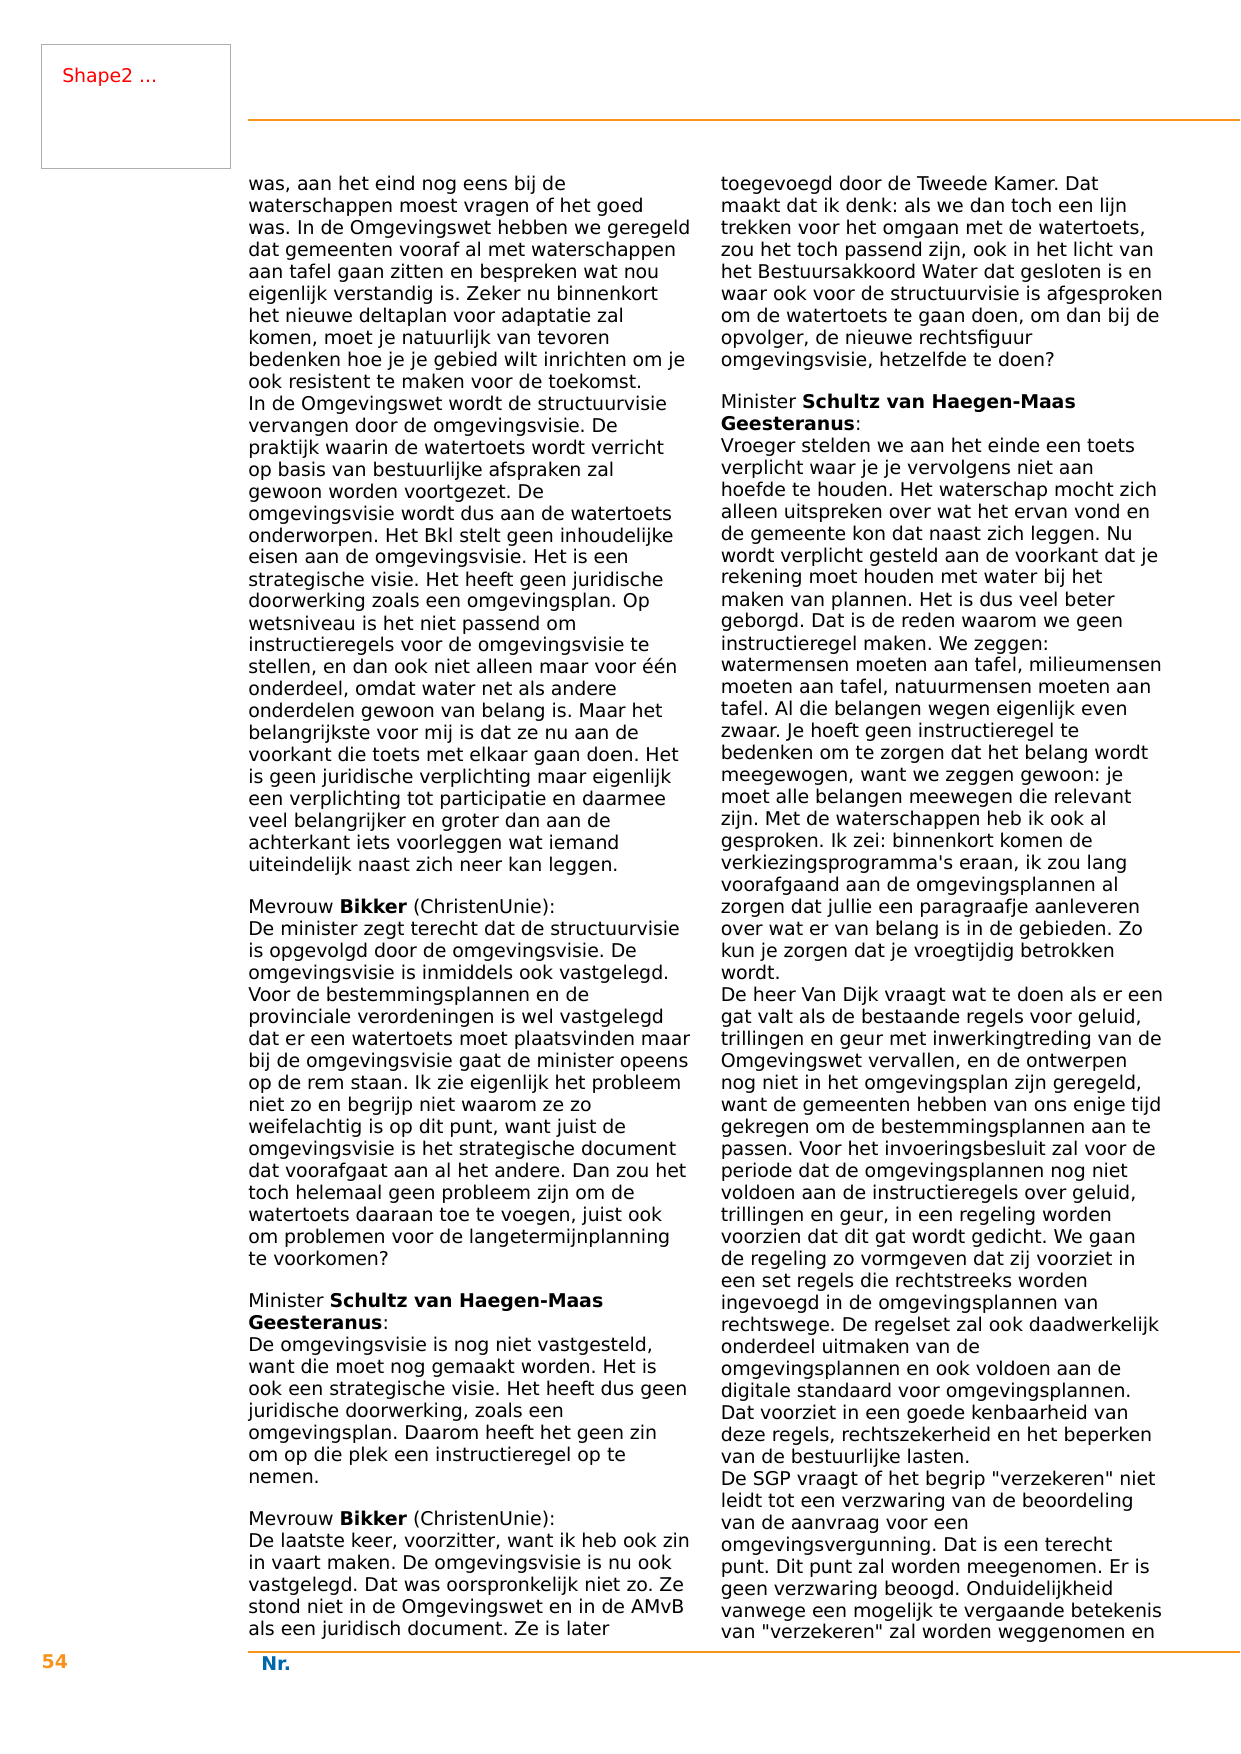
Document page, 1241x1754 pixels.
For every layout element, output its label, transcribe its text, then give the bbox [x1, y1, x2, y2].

text Vroeger stelden we aan het einde een toets verplicht waar je je vervolgens niet aan hoefde te houden. Het waterschap mocht zich alleen uitspreken over wat het ervan vond en de gemeente kon dat naast zich leggen. Nu wordt verplicht gesteld aan de voorkant dat je rekening moet houden met water bij het maken van plannen. Het is dus veel beter geborgd. Dat is de reden waarom we geen instructieregel maken. We zeggen: watermensen moeten aan tafel, milieumensen moeten aan tafel, natuurmensen moeten aan tafel. Al die belangen wegen eigenlijk even zwaar. Je hoeft geen instructieregel te bedenken om te zorgen dat het belang wordt meegewogen, want we zeggen gewoon: je moet alle belangen meewegen die relevant zijn. Met de waterschappen heb ik ook al gesproken. Ik zei: binnenkort komen de verkiezingsprogramma's eraan, ik zou lang voorafgaand aan de omgevingsplannen al zorgen dat jullie een paragraafje aanleveren over wat er van belang is in de gebieden. Zo kun je zorgen dat je vroegtijdig betrokken wordt. [721, 434, 1163, 984]
text De omgevingsvisie is nog niet vastgesteld, want die moet nog gemaakt worden. Het is ook een strategische visie. Het heeft dus geen juridische doorwerking, zoals een omgevingsplan. Daarom heeft het geen zin om op die plek een instructieregel op te nemen. [248, 1334, 691, 1488]
text De minister zegt terecht dat de structuurvisie is opgevolgd door de omgevingsvisie. De omgevingsvisie is inmiddels ook vastgelegd. Voor de bestemmingsplannen en de provinciale verordeningen is wel vastgelegd dat er een watertoets moet plaatsvinden maar bij de omgevingsvisie gaat de minister opeens op de rem staan. Ik zie eigenlijk het probleem niet zo en begrijp niet waarom ze zo weifelachtig is op dit punt, want juist de omgevingsvisie is het strategische document dat voorafgaat aan al het andere. Dan zou het toch helemaal geen probleem zijn om de watertoets daaraan toe te voegen, juist ook om problemen voor de langetermijnplanning te voorkomen? [248, 918, 691, 1270]
text Mevrouw Bikker (ChristenUnie): [248, 896, 691, 918]
text Mevrouw Bikker (ChristenUnie): [248, 1508, 691, 1529]
text Minister Schultz van Haegen-Maas Geesteranus: [721, 391, 1163, 434]
text was, aan het eind nog eens bij de waterschappen moest vragen of het goed was. In de Omgevingswet hebben we geregeld dat gemeenten vooraf al met waterschappen aan tafel gaan zitten en bespreken wat nou eigenlijk verstandig is. Zeker nu binnenkort het nieuwe deltaplan voor adaptatie zal komen, moet je natuurlijk van tevoren bedenken hoe je je gebied wilt inrichten om je ook resistent te maken voor de toekomst. [248, 173, 691, 393]
text De heer Van Dijk vraagt wat te doen als er een gat valt als de bestaande regels voor geluid, trillingen en geur met inwerkingtreding van de Omgevingswet vervallen, en de ontwerpen nog niet in het omgevingsplan zijn geregeld, want de gemeenten hebben van ons enige tijd gekregen om de bestemmingsplannen aan te passen. Voor het invoeringsbesluit zal voor de periode dat de omgevingsplannen nog niet voldoen aan de instructieregels over geluid, trillingen en geur, in een regeling worden voorzien dat dit gat wordt gedicht. We gaan de regeling zo vormgeven dat zij voorziet in een set regels die rechtstreeks worden ingevoegd in de omgevingsplannen van rechtswege. De regelset zal ook daadwerkelijk onderdeel uitmaken van de omgevingsplannen en ook voldoen aan de digitale standaard voor omgevingsplannen. Dat voorziet in een goede kenbaarheid van deze regels, rechtszekerheid en het beperken van de bestuurlijke lasten. [721, 984, 1163, 1468]
text In de Omgevingswet wordt de structuurvisie vervangen door de omgevingsvisie. De praktijk waarin de watertoets wordt verricht op basis van bestuurlijke afspraken zal gewoon worden voortgezet. De omgevingsvisie wordt dus aan de watertoets onderworpen. Het Bkl stelt geen inhoudelijke eisen aan de omgevingsvisie. Het is een strategische visie. Het heeft geen juridische doorwerking zoals een omgevingsplan. Op wetsniveau is het niet passend om instructieregels voor de omgevingsvisie te stellen, en dan ook niet alleen maar voor één onderdeel, omdat water net als andere onderdelen gewoon van belang is. Maar het belangrijkste voor mij is dat ze nu aan de voorkant die toets met elkaar gaan doen. Het is geen juridische verplichting maar eigenlijk een verplichting tot participatie en daarmee veel belangrijker en groter dan aan de achterkant iets voorleggen wat iemand uiteindelijk naast zich neer kan leggen. [248, 393, 691, 876]
text Minister Schultz van Haegen-Maas Geesteranus: [248, 1290, 691, 1334]
text toegevoegd door de Tweede Kamer. Dat maakt dat ik denk: als we dan toch een lijn trekken voor het omgaan met de watertoets, zou het toch passend zijn, ook in het licht van het Bestuursakkoord Water dat gesloten is en waar ook voor de structuurvisie is afgesproken om de watertoets te gaan doen, om dan bij de opvolger, de nieuwe rechtsfiguur omgevingsvisie, hetzelfde te doen? [721, 173, 1163, 371]
text De SGP vraagt of het begrip "verzekeren" niet leidt tot een verzwaring van de beoordeling van de aanvraag voor een omgevingsvergunning. Dat is een terecht punt. Dit punt zal worden meegenomen. Er is geen verzwaring beoogd. Onduidelijkheid vanwege een mogelijk te vergaande betekenis van "verzekeren" zal worden weggenomen en [721, 1468, 1163, 1643]
text De laatste keer, voorzitter, want ik heb ook zin in vaart maken. De omgevingsvisie is nu ook vastgelegd. Dat was oorspronkelijk niet zo. Ze stond niet in de Omgevingswet en in de AMvB als een juridisch document. Ze is later [248, 1529, 691, 1639]
